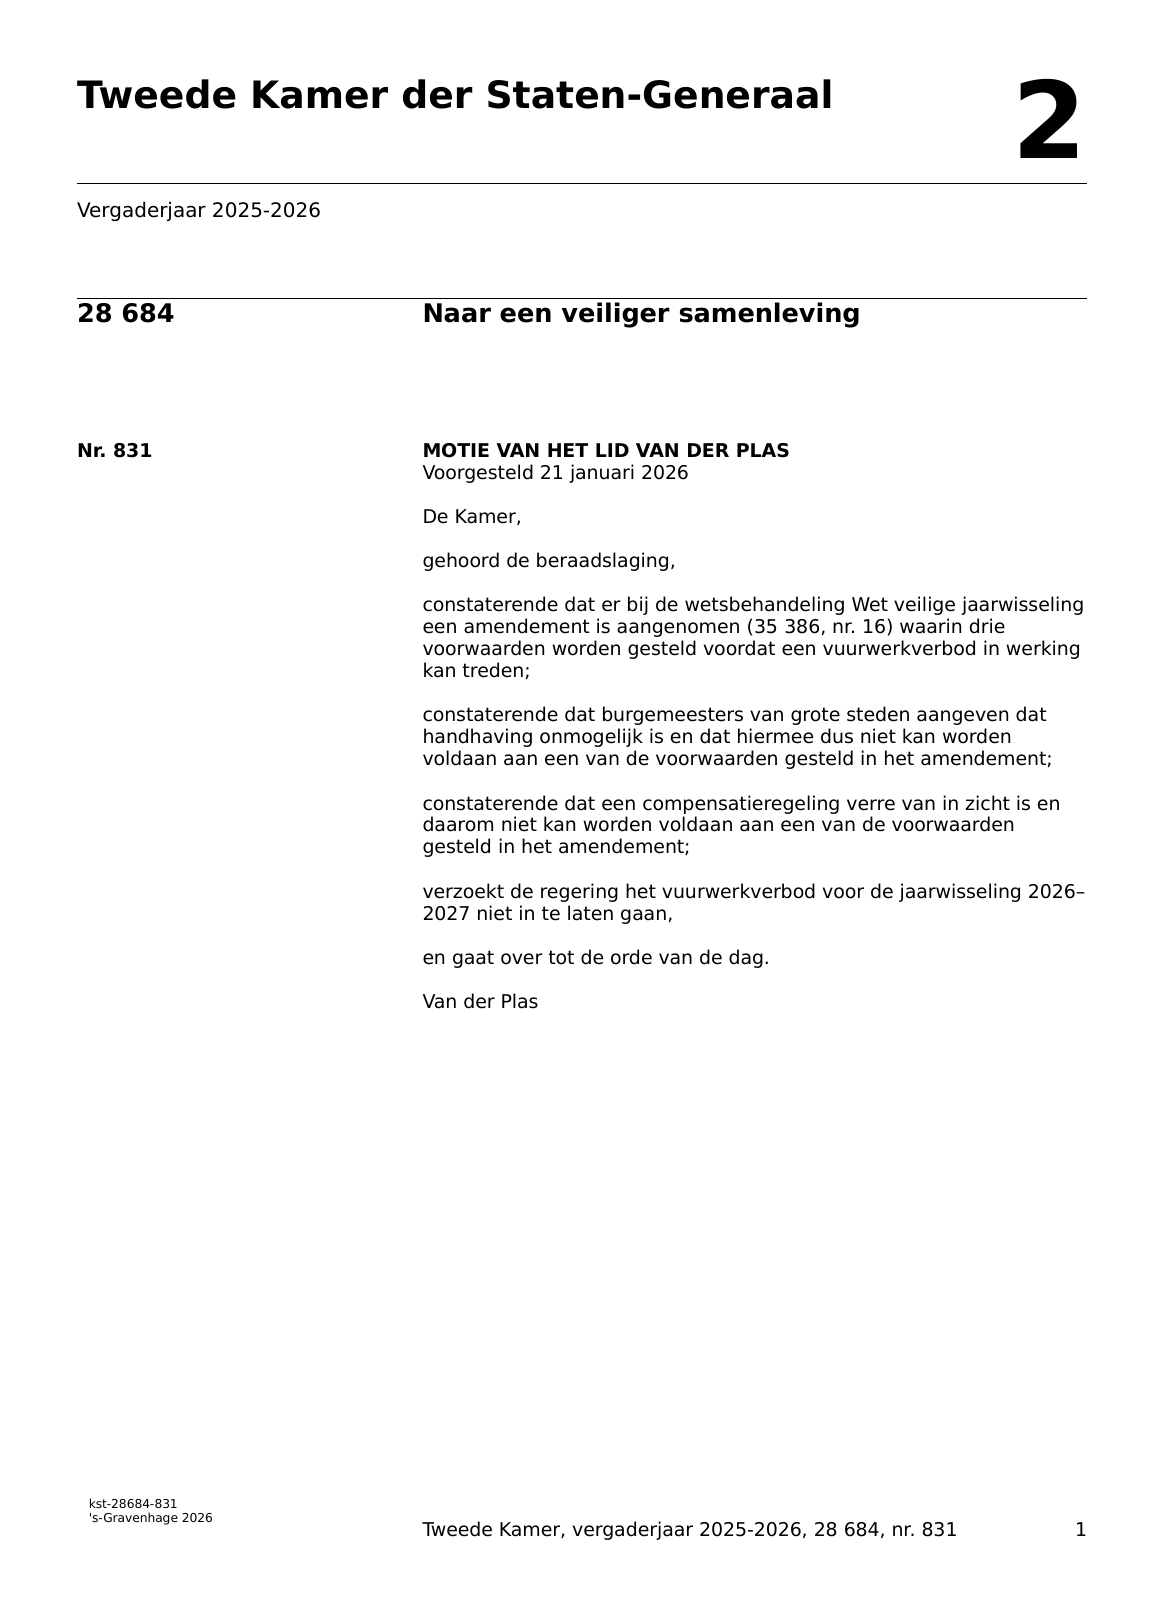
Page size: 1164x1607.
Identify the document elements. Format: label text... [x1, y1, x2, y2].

text Van der Plas [422, 991, 1087, 1013]
text constaterende dat er bij de wetsbehandeling Wet veilige jaarwisseling een amendement is aangenomen (35 386, nr. 16) waarin drie voorwaarden worden gesteld voordat een vuurwerkverbod in werking kan treden; [422, 594, 1087, 682]
text constaterende dat een compensatieregeling verre van in zicht is en daarom niet kan worden voldaan aan een van de voorwaarden gesteld in het amendement; [422, 792, 1087, 858]
text 's-Gravenhage 2026 [88, 1511, 323, 1525]
text gehoord de beraadslaging, [422, 550, 1087, 572]
table_header Tweede Kamer der Staten-Generaal [77, 59, 886, 183]
table_header 2 [886, 59, 1087, 183]
text Voorgesteld 21 januari 2026 [422, 462, 1087, 484]
table_cell Vergaderjaar 2025-2026 [77, 184, 1087, 298]
subtitle Nr. 831 MOTIE VAN HET LID VAN DER PLAS [77, 440, 1087, 462]
text en gaat over tot de orde van de dag. [422, 947, 1087, 969]
text De Kamer, [422, 506, 1087, 528]
text constaterende dat burgemeesters van grote steden aangeven dat handhaving onmogelijk is en dat hiermee dus niet kan worden voldaan aan een van de voorwaarden gesteld in het amendement; [422, 704, 1087, 770]
text kst-28684-831 [88, 1497, 323, 1511]
subtitle 28 684 Naar een veiliger samenleving [77, 299, 1087, 329]
text verzoekt de regering het vuurwerkverbod voor de jaarwisseling 2026–2027 niet in te laten gaan, [422, 881, 1087, 924]
